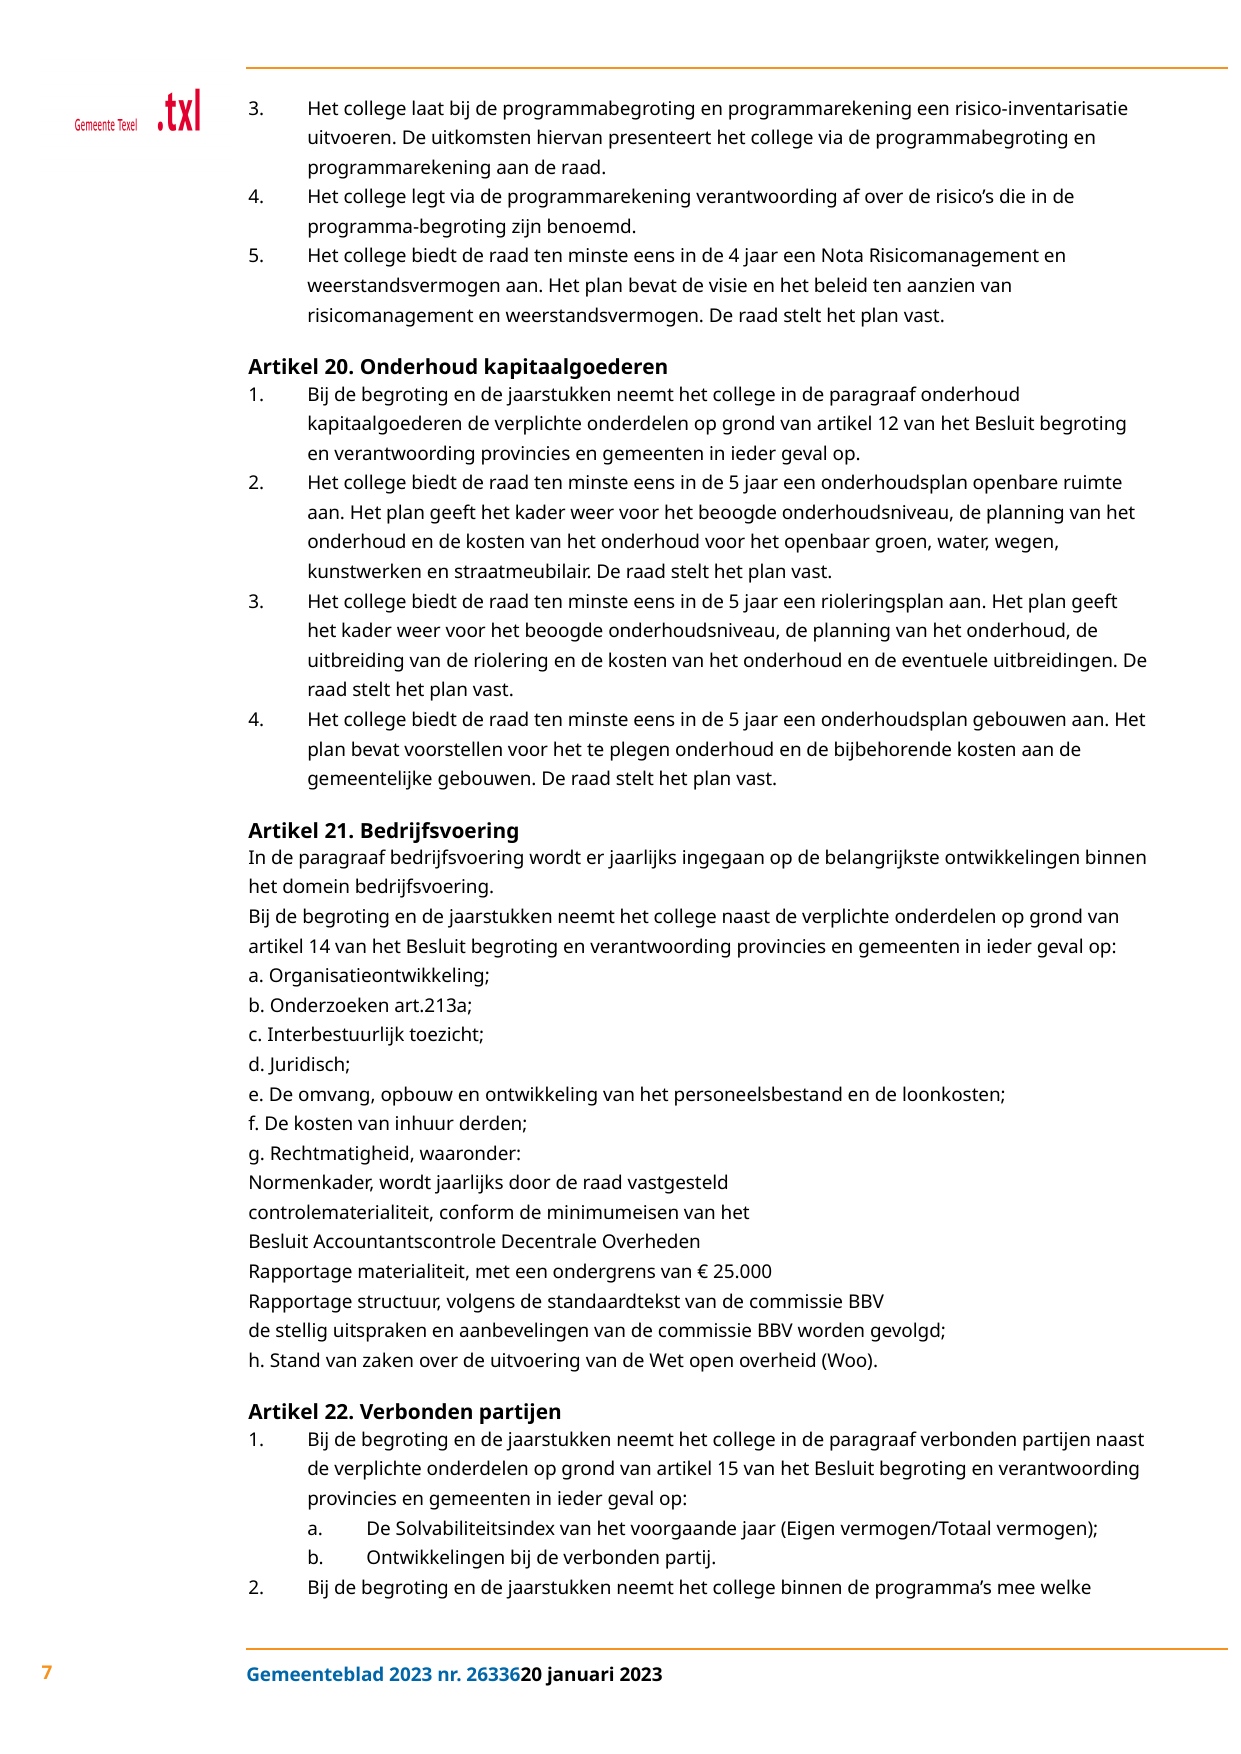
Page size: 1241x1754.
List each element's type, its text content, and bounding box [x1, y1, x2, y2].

text c. Interbestuurlijk toezicht; [248, 1022, 1152, 1047]
text Rapportage structuur, volgens de standaardtekst van de commissie BBV [248, 1288, 1152, 1314]
text In de paragraaf bedrijfsvoering wordt er jaarlijks ingegaan op de belangrijkste ontwikkelingen binnen het domein bedrijfsvoering. [248, 844, 1152, 899]
text Besluit Accountantscontrole Decentrale Overheden [248, 1229, 1152, 1254]
text controlematerialiteit, conform de minimumeisen van het [248, 1199, 1152, 1225]
list Het college biedt de raad ten minste eens in de 5 jaar een onderhoudsplan openbare ruimte aan. Het plan geeft het kader weer voor het beoogde onderhoudsniveau, de planning van het onderhoud en de kosten van het onderhoud voor het openbaar groen, water, wegen, kunstwerken en straatmeubilair. De raad stelt het plan vast. [248, 469, 1152, 584]
list Het college legt via de programmarekening verantwoording af over de risico’s die in de programma-begroting zijn benoemd. [248, 183, 1152, 239]
list Ontwikkelingen bij de verbonden partij. [307, 1544, 1152, 1570]
text e. De omvang, opbouw en ontwikkeling van het personeelsbestand en de loonkosten; [248, 1081, 1152, 1107]
text h. Stand van zaken over de uitvoering van de Wet open overheid (Woo). [248, 1347, 1152, 1373]
list Het college laat bij de programmabegroting en programmarekening een risico-inventarisatie uitvoeren. De uitkomsten hiervan presenteert het college via de programmabegroting en programmarekening aan de raad. [248, 95, 1152, 180]
text f. De kosten van inhuur derden; [248, 1110, 1152, 1136]
text a. Organisatieontwikkeling; [248, 962, 1152, 988]
list De Solvabiliteitsindex van het voorgaande jaar (Eigen vermogen/Totaal vermogen); [307, 1515, 1152, 1540]
list Bij de begroting en de jaarstukken neemt het college binnen de programma’s mee welke [248, 1574, 1152, 1599]
text Normenkader, wordt jaarlijks door de raad vastgesteld [248, 1169, 1152, 1195]
list Bij de begroting en de jaarstukken neemt het college in de paragraaf verbonden partijen naast de verplichte onderdelen op grond van artikel 15 van het Besluit begroting en verantwoording provincies en gemeenten in ieder geval op: [248, 1426, 1152, 1511]
text b. Onderzoeken art.213a; [248, 992, 1152, 1018]
list Het college biedt de raad ten minste eens in de 5 jaar een onderhoudsplan gebouwen aan. Het plan bevat voorstellen voor het te plegen onderhoud en de bijbehorende kosten aan de gemeentelijke gebouwen. De raad stelt het plan vast. [248, 706, 1152, 791]
text Rapportage materialiteit, met een ondergrens van € 25.000 [248, 1258, 1152, 1284]
text Artikel 22. Verbonden partijen [248, 1397, 1152, 1426]
text d. Juridisch; [248, 1051, 1152, 1077]
list Het college biedt de raad ten minste eens in de 5 jaar een rioleringsplan aan. Het plan geeft het kader weer voor het beoogde onderhoudsniveau, de planning van het onderhoud, de uitbreiding van de riolering en de kosten van het onderhoud en de eventuele uitbreidingen. De raad stelt het plan vast. [248, 588, 1152, 702]
picture [41, 47, 231, 172]
text g. Rechtmatigheid, waaronder: [248, 1140, 1152, 1166]
text Artikel 20. Onderhoud kapitaalgoederen [248, 352, 1152, 381]
list Bij de begroting en de jaarstukken neemt het college in de paragraaf onderhoud kapitaalgoederen de verplichte onderdelen op grond van artikel 12 van het Besluit begroting en verantwoording provincies en gemeenten in ieder geval op. [248, 381, 1152, 466]
text Bij de begroting en de jaarstukken neemt het college naast de verplichte onderdelen op grond van artikel 14 van het Besluit begroting en verantwoording provincies en gemeenten in ieder geval op: [248, 903, 1152, 959]
list Het college biedt de raad ten minste eens in de 4 jaar een Nota Risicomanagement en weerstandsvermogen aan. Het plan bevat de visie en het beleid ten aanzien van risicomanagement en weerstandsvermogen. De raad stelt het plan vast. [248, 243, 1152, 328]
text Artikel 21. Bedrijfsvoering [248, 816, 1152, 844]
text de stellig uitspraken en aanbevelingen van de commissie BBV worden gevolgd; [248, 1317, 1152, 1343]
